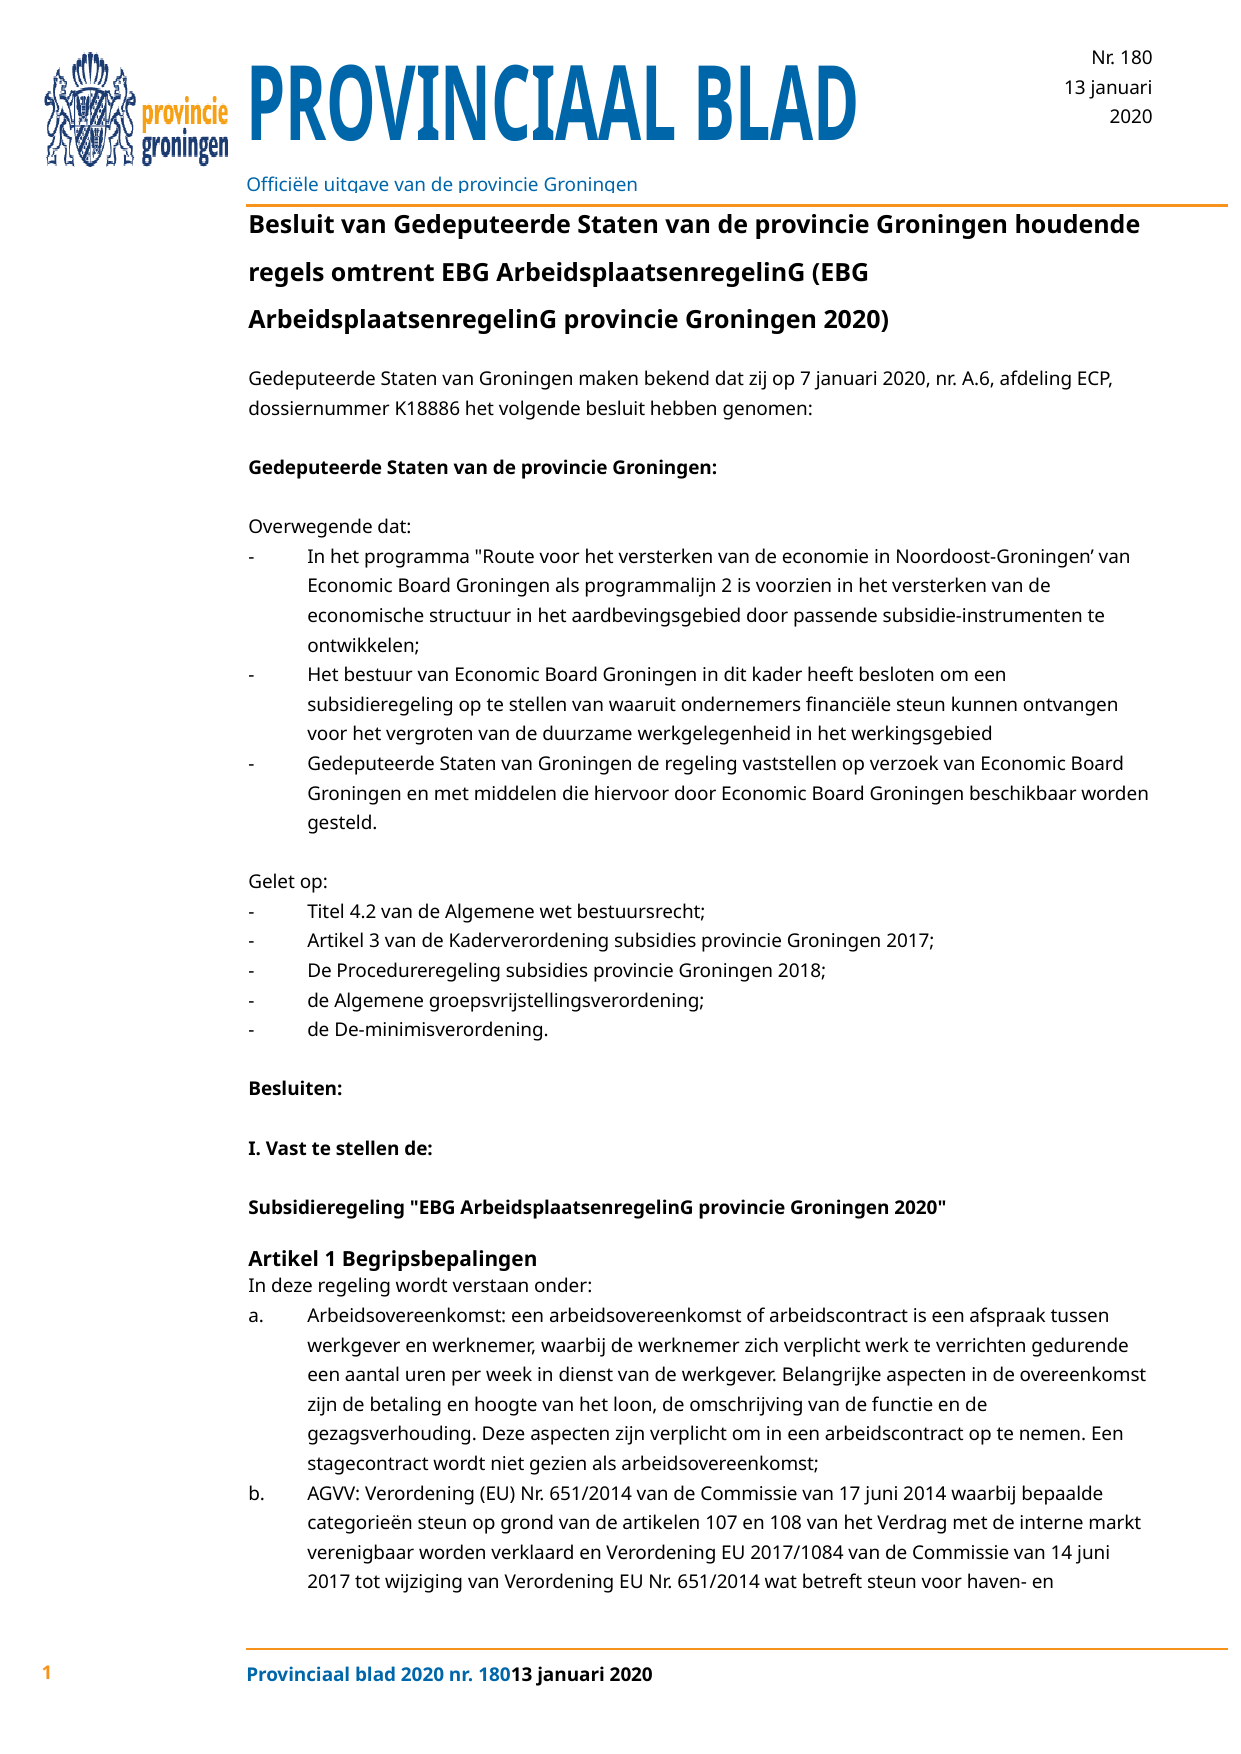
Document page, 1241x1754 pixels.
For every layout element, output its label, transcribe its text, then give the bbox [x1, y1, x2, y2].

list In het programma "Route voor het versterken van de economie in Noordoost-Groningen’ van Economic Board Groningen als programmalijn 2 is voorzien in het versterken van de economische structuur in het aardbevingsgebied door passende subsidie-instrumenten te ontwikkelen; [248, 543, 1152, 657]
list AGVV: Verordening (EU) Nr. 651/2014 van de Commissie van 17 juni 2014 waarbij bepaalde categorieën steun op grond van de artikelen 107 en 108 van het Verdrag met de interne markt verenigbaar worden verklaard en Verordening EU 2017/1084 van de Commissie van 14 juni 2017 tot wijziging van Verordening EU Nr. 651/2014 wat betreft steun voor haven- en [248, 1480, 1152, 1594]
text I. Vast te stellen de: [248, 1135, 1152, 1160]
text Gedeputeerde Staten van Groningen maken bekend dat zij op 7 januari 2020, nr. A.6, afdeling ECP, dossiernummer K18886 het volgende besluit hebben genomen: [248, 366, 1152, 421]
picture [41, 47, 231, 172]
text Besluit van Gedeputeerde Staten van de provincie Groningen houdende regels omtrent EBG ArbeidsplaatsenregelinG (EBG ArbeidsplaatsenregelinG provincie Groningen 2020) [248, 207, 1152, 336]
list de De-minimisverordening. [248, 1016, 1152, 1042]
text Subsidieregeling "EBG ArbeidsplaatsenregelinG provincie Groningen 2020" [248, 1194, 1152, 1219]
list Gedeputeerde Staten van Groningen de regeling vaststellen op verzoek van Economic Board Groningen en met middelen die hiervoor door Economic Board Groningen beschikbaar worden gesteld. [248, 750, 1152, 835]
text Artikel 1 Begripsbepalingen [248, 1244, 1152, 1273]
text Gelet op: [248, 868, 1152, 894]
text Gedeputeerde Staten van de provincie Groningen: [248, 454, 1152, 480]
list Arbeidsovereenkomst: een arbeidsovereenkomst of arbeidscontract is een afspraak tussen werkgever en werknemer, waarbij de werknemer zich verplicht werk te verrichten gedurende een aantal uren per week in dienst van de werkgever. Belangrijke aspecten in de overeenkomst zijn de betaling en hoogte van het loon, de omschrijving van de functie en de gezagsverhouding. Deze aspecten zijn verplicht om in een arbeidscontract op te nemen. Een stagecontract wordt niet gezien als arbeidsovereenkomst; [248, 1302, 1152, 1476]
text Overwegende dat: [248, 513, 1152, 539]
list Titel 4.2 van de Algemene wet bestuursrecht; [248, 898, 1152, 924]
text Besluiten: [248, 1076, 1152, 1101]
text In deze regeling wordt verstaan onder: [248, 1273, 1152, 1298]
list De Procedureregeling subsidies provincie Groningen 2018; [248, 957, 1152, 983]
list Het bestuur van Economic Board Groningen in dit kader heeft besloten om een subsidieregeling op te stellen van waaruit ondernemers financiële steun kunnen ontvangen voor het vergroten van de duurzame werkgelegenheid in het werkingsgebied [248, 661, 1152, 746]
list Artikel 3 van de Kaderverordening subsidies provincie Groningen 2017; [248, 928, 1152, 953]
list de Algemene groepsvrijstellingsverordening; [248, 987, 1152, 1012]
